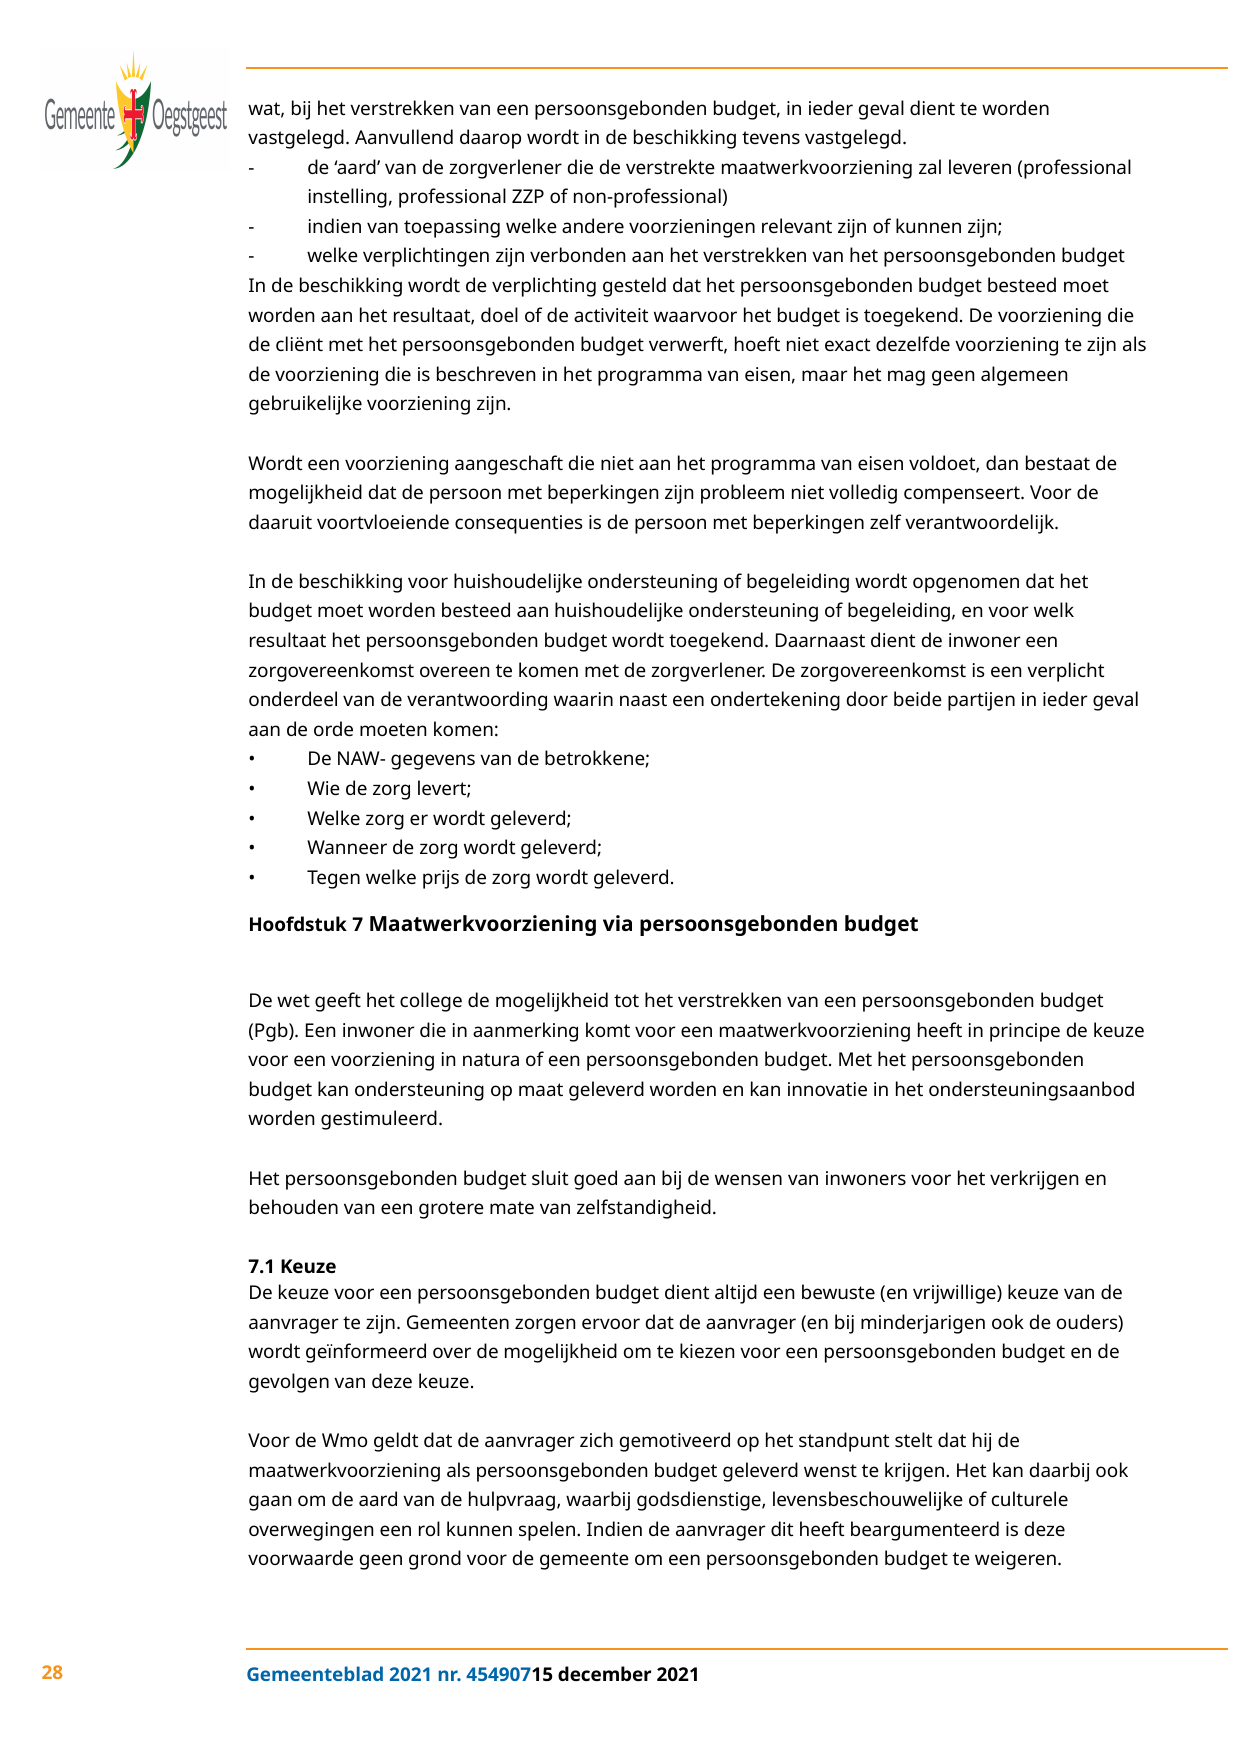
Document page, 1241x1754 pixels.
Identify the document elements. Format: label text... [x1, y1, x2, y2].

list indien van toepassing welke andere voorzieningen relevant zijn of kunnen zijn; [248, 213, 1152, 239]
list Wanneer de zorg wordt geleverd; [248, 834, 1152, 860]
list de ‘aard’ van de zorgverlener die de verstrekte maatwerkvoorziening zal leveren (professional instelling, professional ZZP of non-professional) [248, 154, 1152, 209]
list Wie de zorg levert; [248, 775, 1152, 801]
text In de beschikking wordt de verplichting gesteld dat het persoonsgebonden budget besteed moet worden aan het resultaat, doel of de activiteit waarvoor het budget is toegekend. De voorziening die de cliënt met het persoonsgebonden budget verwerft, hoeft niet exact dezelfde voorziening te zijn als de voorziening die is beschreven in het programma van eisen, maar het mag geen algemeen gebruikelijke voorziening zijn. [248, 272, 1152, 416]
list Welke zorg er wordt geleverd; [248, 805, 1152, 831]
list Tegen welke prijs de zorg wordt geleverd. [248, 864, 1152, 890]
picture [41, 47, 231, 172]
text In de beschikking voor huishoudelijke ondersteuning of begeleiding wordt opgenomen dat het budget moet worden besteed aan huishoudelijke ondersteuning of begeleiding, en voor welk resultaat het persoonsgebonden budget wordt toegekend. Daarnaast dient de inwoner een zorgovereenkomst overeen te komen met de zorgverlener. De zorgovereenkomst is een verplicht onderdeel van de verantwoording waarin naast een ondertekening door beide partijen in ieder geval aan de orde moeten komen: [248, 568, 1152, 742]
list De NAW- gegevens van de betrokkene; [248, 746, 1152, 771]
text De wet geeft het college de mogelijkheid tot het verstrekken van een persoonsgebonden budget (Pgb). Een inwoner die in aanmerking komt voor een maatwerkvoorziening heeft in principe de keuze voor een voorziening in natura of een persoonsgebonden budget. Met het persoonsgebonden budget kan ondersteuning op maat geleverd worden en kan innovatie in het ondersteuningsaanbod worden gestimuleerd. [248, 987, 1152, 1131]
text wat, bij het verstrekken van een persoonsgebonden budget, in ieder geval dient te worden vastgelegd. Aanvullend daarop wordt in de beschikking tevens vastgelegd. [248, 95, 1152, 150]
text De keuze voor een persoonsgebonden budget dient altijd een bewuste (en vrijwillige) keuze van de aanvrager te zijn. Gemeenten zorgen ervoor dat de aanvrager (en bij minderjarigen ook de ouders) wordt geïnformeerd over de mogelijkheid om te kiezen voor een persoonsgebonden budget en de gevolgen van deze keuze. [248, 1279, 1152, 1394]
text Hoofdstuk 7 Maatwerkvoorziening via persoonsgebonden budget [248, 909, 1152, 938]
list welke verplichtingen zijn verbonden aan het verstrekken van het persoonsgebonden budget [248, 243, 1152, 268]
text 7.1 Keuze [248, 1253, 1152, 1279]
text Voor de Wmo geldt dat de aanvrager zich gemotiveerd op het standpunt stelt dat hij de maatwerkvoorziening als persoonsgebonden budget geleverd wenst te krijgen. Het kan daarbij ook gaan om de aard van de hulpvraag, waarbij godsdienstige, levensbeschouwelijke of culturele overwegingen een rol kunnen spelen. Indien de aanvrager dit heeft beargumenteerd is deze voorwaarde geen grond voor de gemeente om een persoonsgebonden budget te weigeren. [248, 1427, 1152, 1571]
text Wordt een voorziening aangeschaft die niet aan het programma van eisen voldoet, dan bestaat de mogelijkheid dat de persoon met beperkingen zijn probleem niet volledig compenseert. Voor de daaruit voortvloeiende consequenties is de persoon met beperkingen zelf verantwoordelijk. [248, 450, 1152, 535]
text Het persoonsgebonden budget sluit goed aan bij de wensen van inwoners voor het verkrijgen en behouden van een grotere mate van zelfstandigheid. [248, 1165, 1152, 1220]
